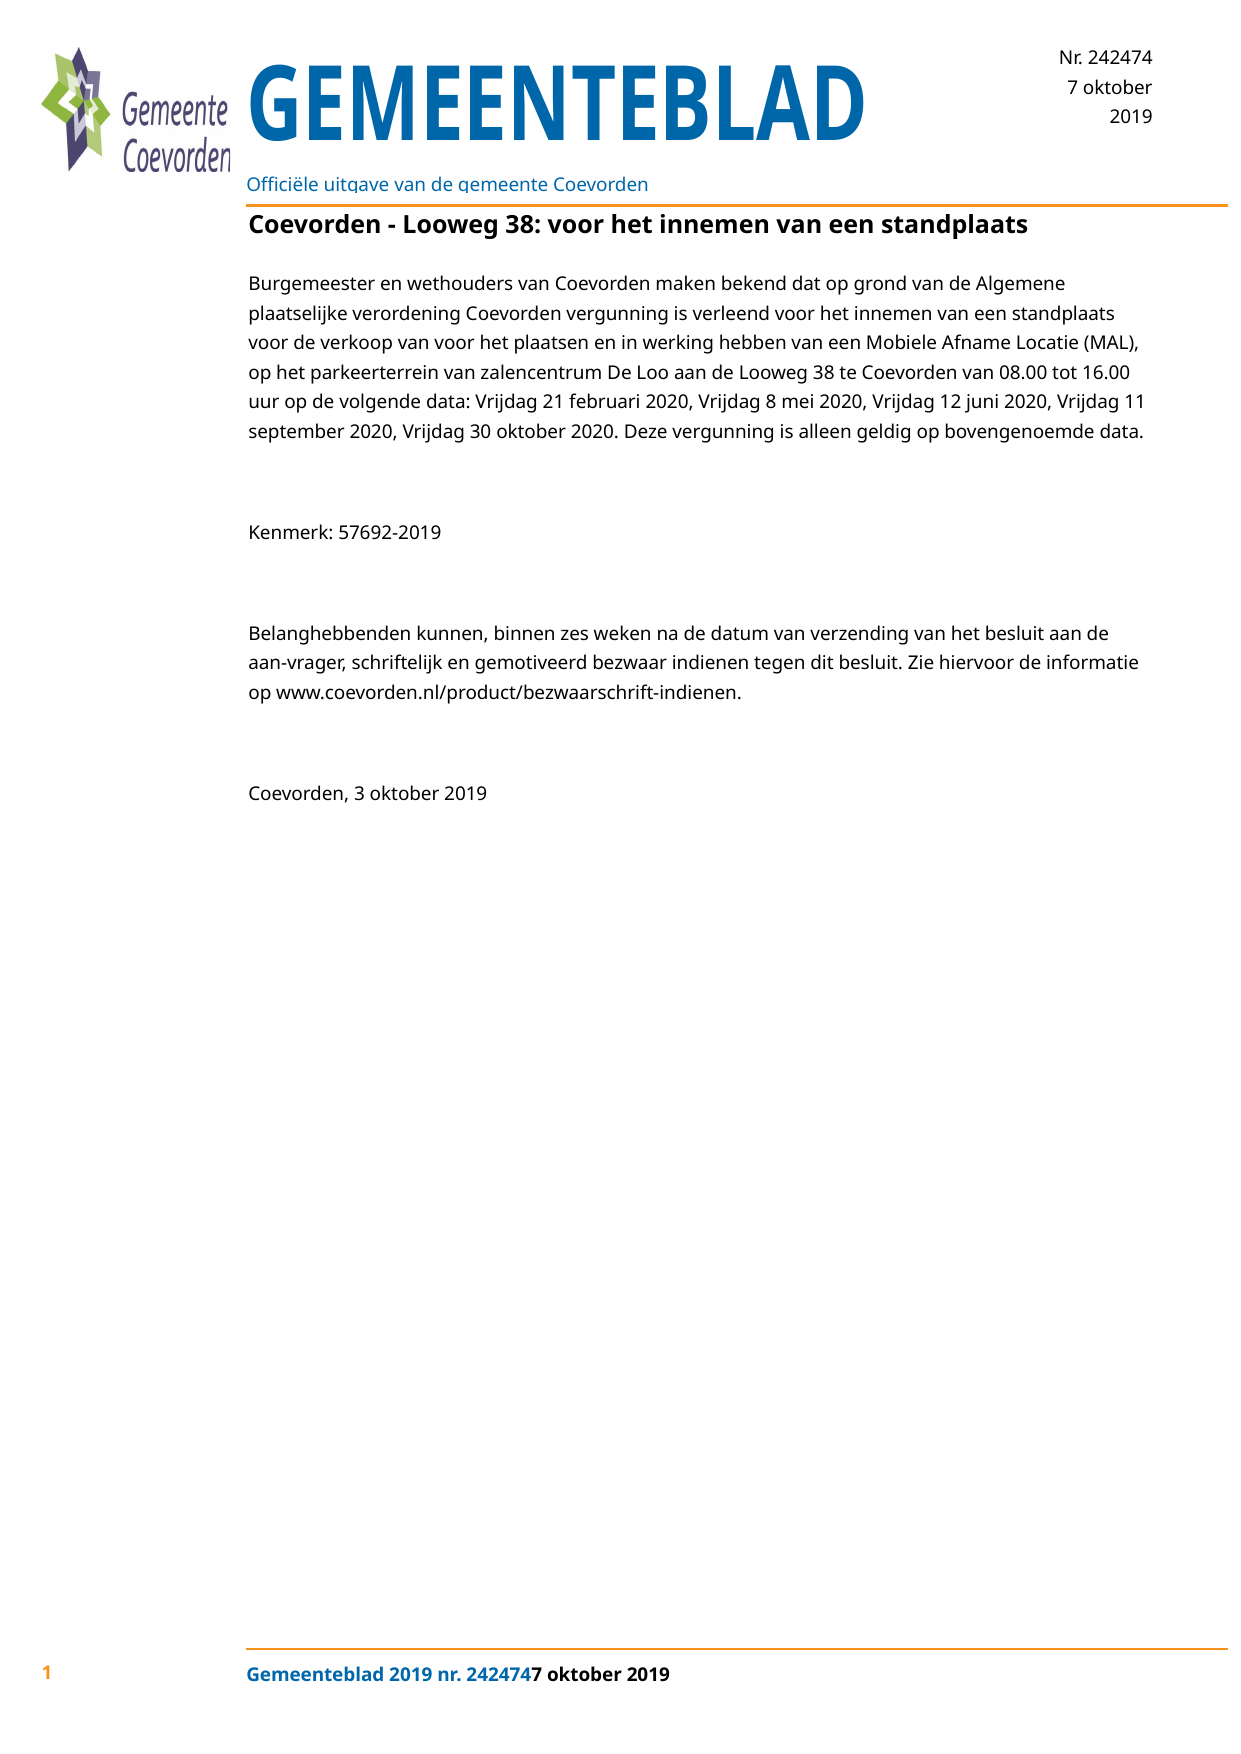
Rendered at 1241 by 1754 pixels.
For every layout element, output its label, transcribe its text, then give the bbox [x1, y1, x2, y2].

text Coevorden - Looweg 38: voor het innemen van een standplaats [248, 207, 1152, 241]
text Kenmerk: 57692-2019 [248, 519, 1152, 545]
text Burgemeester en wethouders van Coevorden maken bekend dat op grond van de Algemene plaatselijke verordening Coevorden vergunning is verleend voor het innemen van een standplaats voor de verkoop van voor het plaatsen en in werking hebben van een Mobiele Afname Locatie (MAL), op het parkeerterrein van zalencentrum De Loo aan de Looweg 38 te Coevorden van 08.00 tot 16.00 uur op de volgende data: Vrijdag 21 februari 2020, Vrijdag 8 mei 2020, Vrijdag 12 juni 2020, Vrijdag 11 september 2020, Vrijdag 30 oktober 2020. Deze vergunning is alleen geldig op bovengenoemde data. [248, 270, 1152, 444]
picture [41, 47, 231, 172]
text Coevorden, 3 oktober 2019 [248, 780, 1152, 806]
text Belanghebbenden kunnen, binnen zes weken na de datum van verzending van het besluit aan de aan-vrager, schriftelijk en gemotiveerd bezwaar indienen tegen dit besluit. Zie hiervoor de informatie op www.coevorden.nl/product/bezwaarschrift-indienen. [248, 620, 1152, 705]
